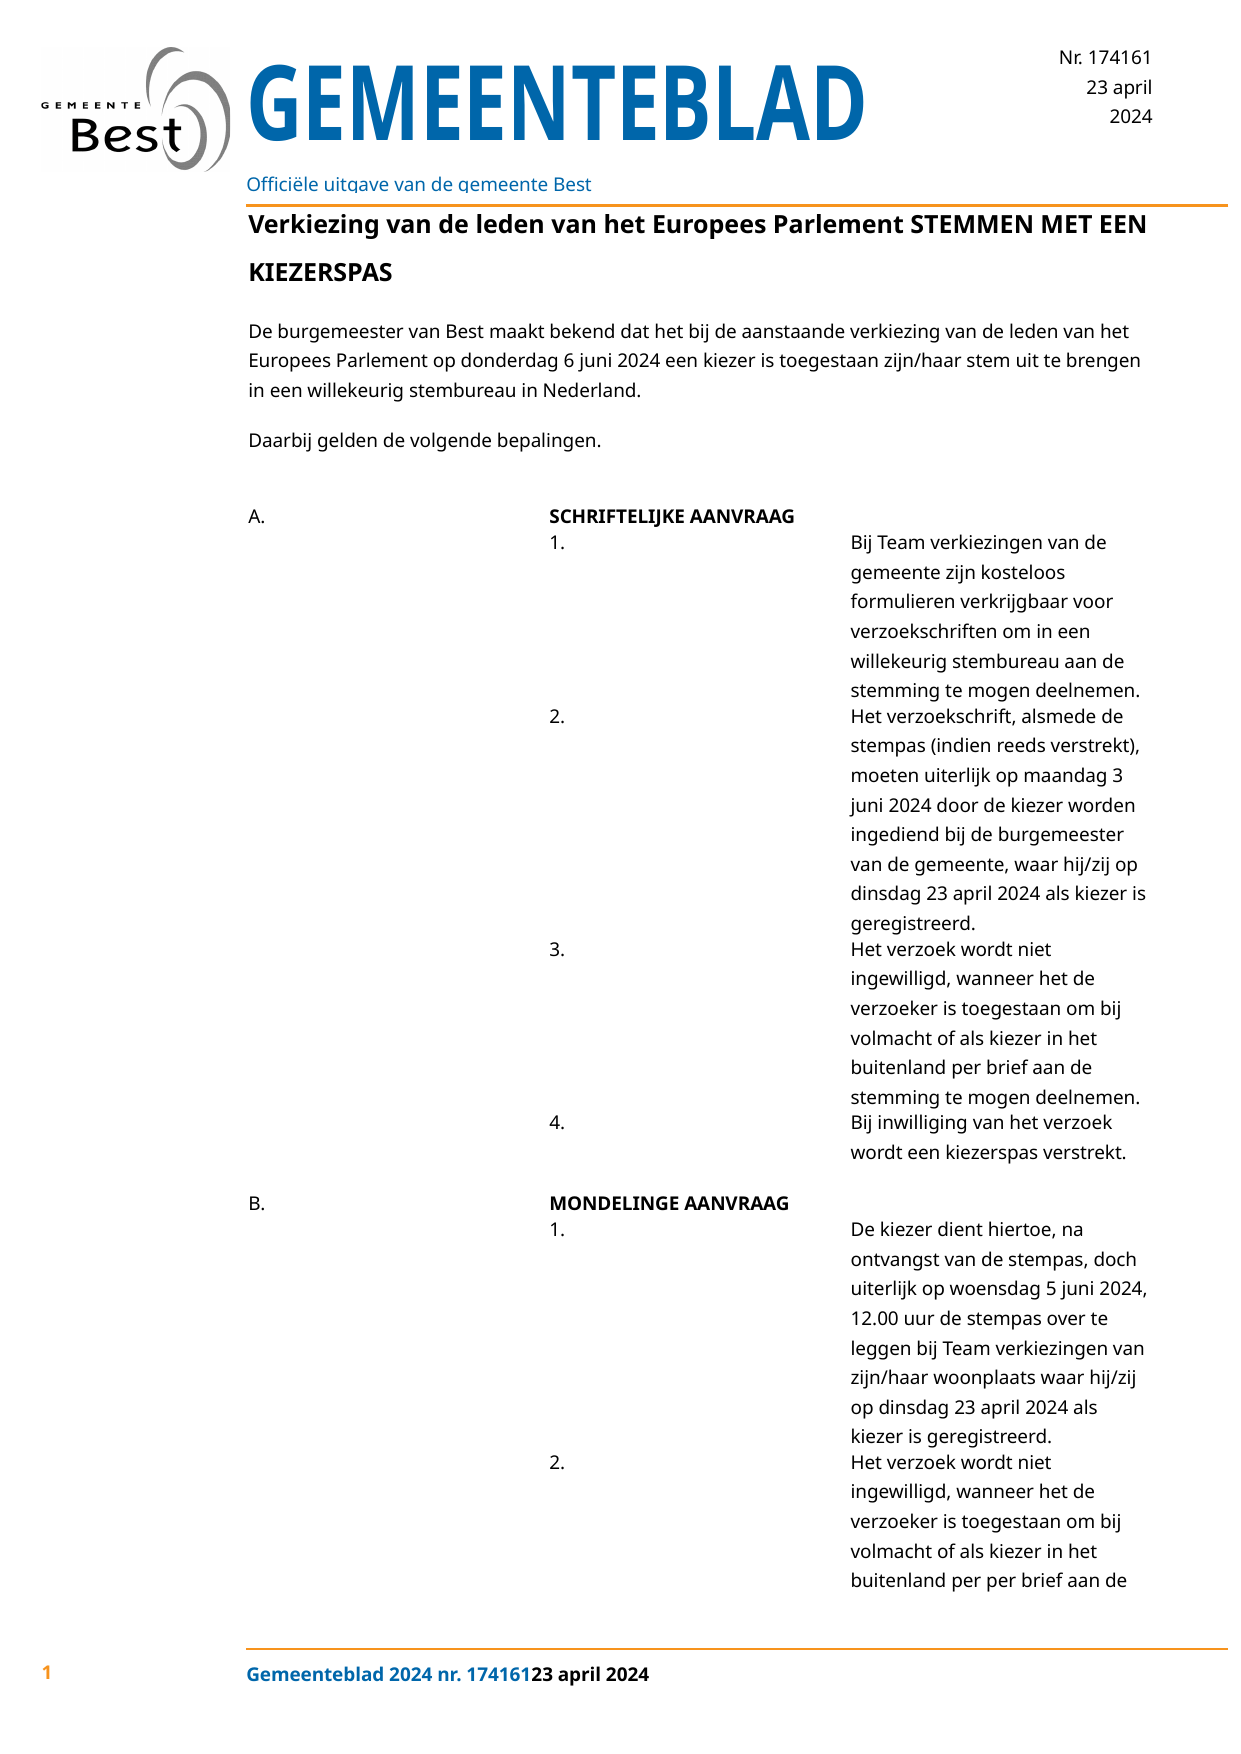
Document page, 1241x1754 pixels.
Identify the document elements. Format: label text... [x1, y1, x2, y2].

table_cell 3. [549, 936, 850, 1109]
table_cell SCHRIFTELIJKE AANVRAAG [549, 504, 1152, 529]
table_cell 2. [549, 703, 850, 936]
table_cell [248, 530, 549, 703]
table_cell De kiezer dient hiertoe, na ontvangst van de stempas, doch uiterlijk op woensdag 5 juni 2024, 12.00 uur de stempas over te leggen bij Team verkiezingen van zijn/haar woonplaats waar hij/zij op dinsdag 23 april 2024 als kiezer is geregistreerd. [850, 1216, 1152, 1449]
text De burgemeester van Best maakt bekend dat het bij de aanstaande verkiezing van de leden van het Europees Parlement op donderdag 6 juni 2024 een kiezer is toegestaan zijn/haar stem uit te brengen in een willekeurig stembureau in Nederland. [248, 318, 1152, 403]
table_cell [248, 1110, 549, 1165]
table_header [850, 478, 1152, 504]
table_cell [248, 936, 549, 1109]
table_cell 1. [549, 1216, 850, 1449]
table_cell Het verzoek wordt niet ingewilligd, wanneer het de verzoeker is toegestaan om bij volmacht of als kiezer in het buitenland per per brief aan de [850, 1449, 1152, 1593]
table_cell [248, 1449, 549, 1593]
table_cell MONDELINGE AANVRAAG [549, 1191, 1152, 1216]
text Verkiezing van de leden van het Europees Parlement STEMMEN MET EEN KIEZERSPAS [248, 207, 1152, 288]
table_header [248, 478, 549, 504]
table_cell Bij inwilliging van het verzoek wordt een kiezerspas verstrekt. [850, 1110, 1152, 1165]
table_cell 2. [549, 1449, 850, 1593]
text Daarbij gelden de volgende bepalingen. [248, 427, 1152, 453]
table_cell [248, 1165, 1152, 1191]
table_cell [248, 703, 549, 936]
table_cell Het verzoekschrift, alsmede de stempas (indien reeds verstrekt), moeten uiterlijk op maandag 3 juni 2024 door de kiezer worden ingediend bij de burgemeester van de gemeente, waar hij/zij op dinsdag 23 april 2024 als kiezer is geregistreerd. [850, 703, 1152, 936]
table_cell B. [248, 1191, 549, 1216]
picture [41, 47, 231, 172]
table_header [549, 478, 850, 504]
table_cell 1. [549, 530, 850, 703]
table_cell Het verzoek wordt niet ingewilligd, wanneer het de verzoeker is toegestaan om bij volmacht of als kiezer in het buitenland per brief aan de stemming te mogen deelnemen. [850, 936, 1152, 1109]
table_cell [248, 1216, 549, 1449]
table_cell 4. [549, 1110, 850, 1165]
table_cell A. [248, 504, 549, 529]
table_cell Bij Team verkiezingen van de gemeente zijn kosteloos formulieren verkrijgbaar voor verzoekschriften om in een willekeurig stembureau aan de stemming te mogen deelnemen. [850, 530, 1152, 703]
